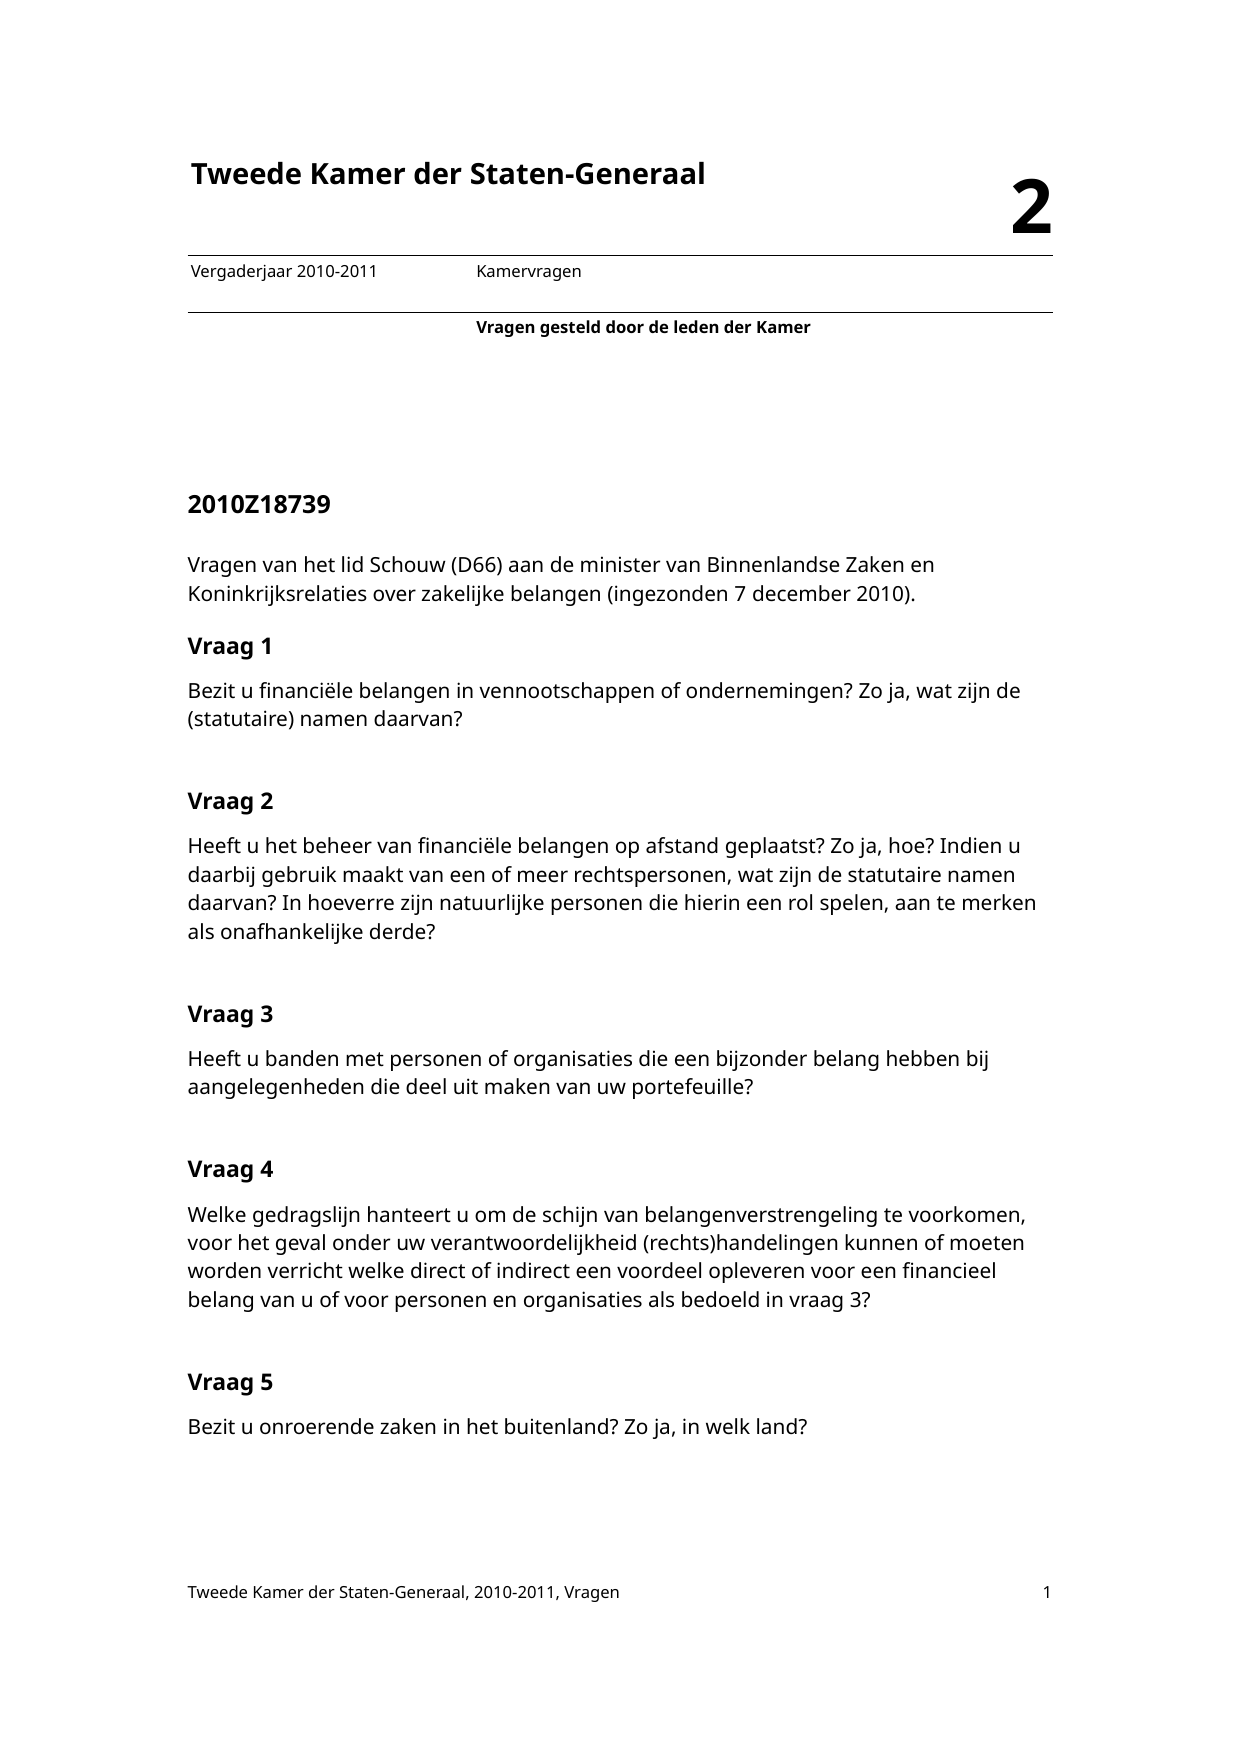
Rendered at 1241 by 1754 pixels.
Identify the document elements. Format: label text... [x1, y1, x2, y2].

subtitle Vraag 4 [187, 1153, 1053, 1185]
subtitle Vraag 2 [187, 785, 1053, 817]
subtitle Vraag 5 [187, 1366, 1053, 1397]
text Bezit u onroerende zaken in het buitenland? Zo ja, in welk land? [187, 1412, 1053, 1441]
table_cell [188, 313, 473, 339]
text Vragen van het lid Schouw (D66) aan de minister van Binnenlandse Zaken en Koninkrijksrelaties over zakelijke belangen (ingezonden 7 december 2010). [187, 550, 1053, 607]
text Heeft u banden met personen of organisaties die een bijzonder belang hebben bij aangelegenheden die deel uit maken van uw portefeuille? [187, 1044, 1053, 1101]
text 2010Z18739 [187, 487, 1053, 521]
text Heeft u het beheer van financiële belangen op afstand geplaatst? Zo ja, hoe? Indien u daarbij gebruik maakt van een of meer rechtspersonen, wat zijn de statutaire namen daarvan? In hoeverre zijn natuurlijke personen die hierin een rol spelen, aan te merken als onafhankelijke derde? [187, 832, 1053, 945]
text Bezit u financiële belangen in vennootschappen of ondernemingen? Zo ja, wat zijn de (statutaire) namen daarvan? [187, 676, 1053, 733]
table_header 2 [880, 150, 1053, 255]
table_cell Vergaderjaar 2010-2011 [188, 256, 473, 312]
text Welke gedragslijn hanteert u om de schijn van belangenverstrengeling te voorkomen, voor het geval onder uw verantwoordelijkheid (rechts)handelingen kunnen of moeten worden verricht welke direct of indirect een voordeel opleveren voor een financieel belang van u of voor personen en organisaties als bedoeld in vraag 3? [187, 1200, 1053, 1313]
table_cell Kamervragen [473, 256, 1053, 312]
subtitle Vraag 3 [187, 998, 1053, 1029]
subtitle Vraag 1 [187, 630, 1053, 661]
table_header Tweede Kamer der Staten-Generaal [188, 150, 879, 255]
table_cell Vragen gesteld door de leden der Kamer [473, 313, 1053, 339]
